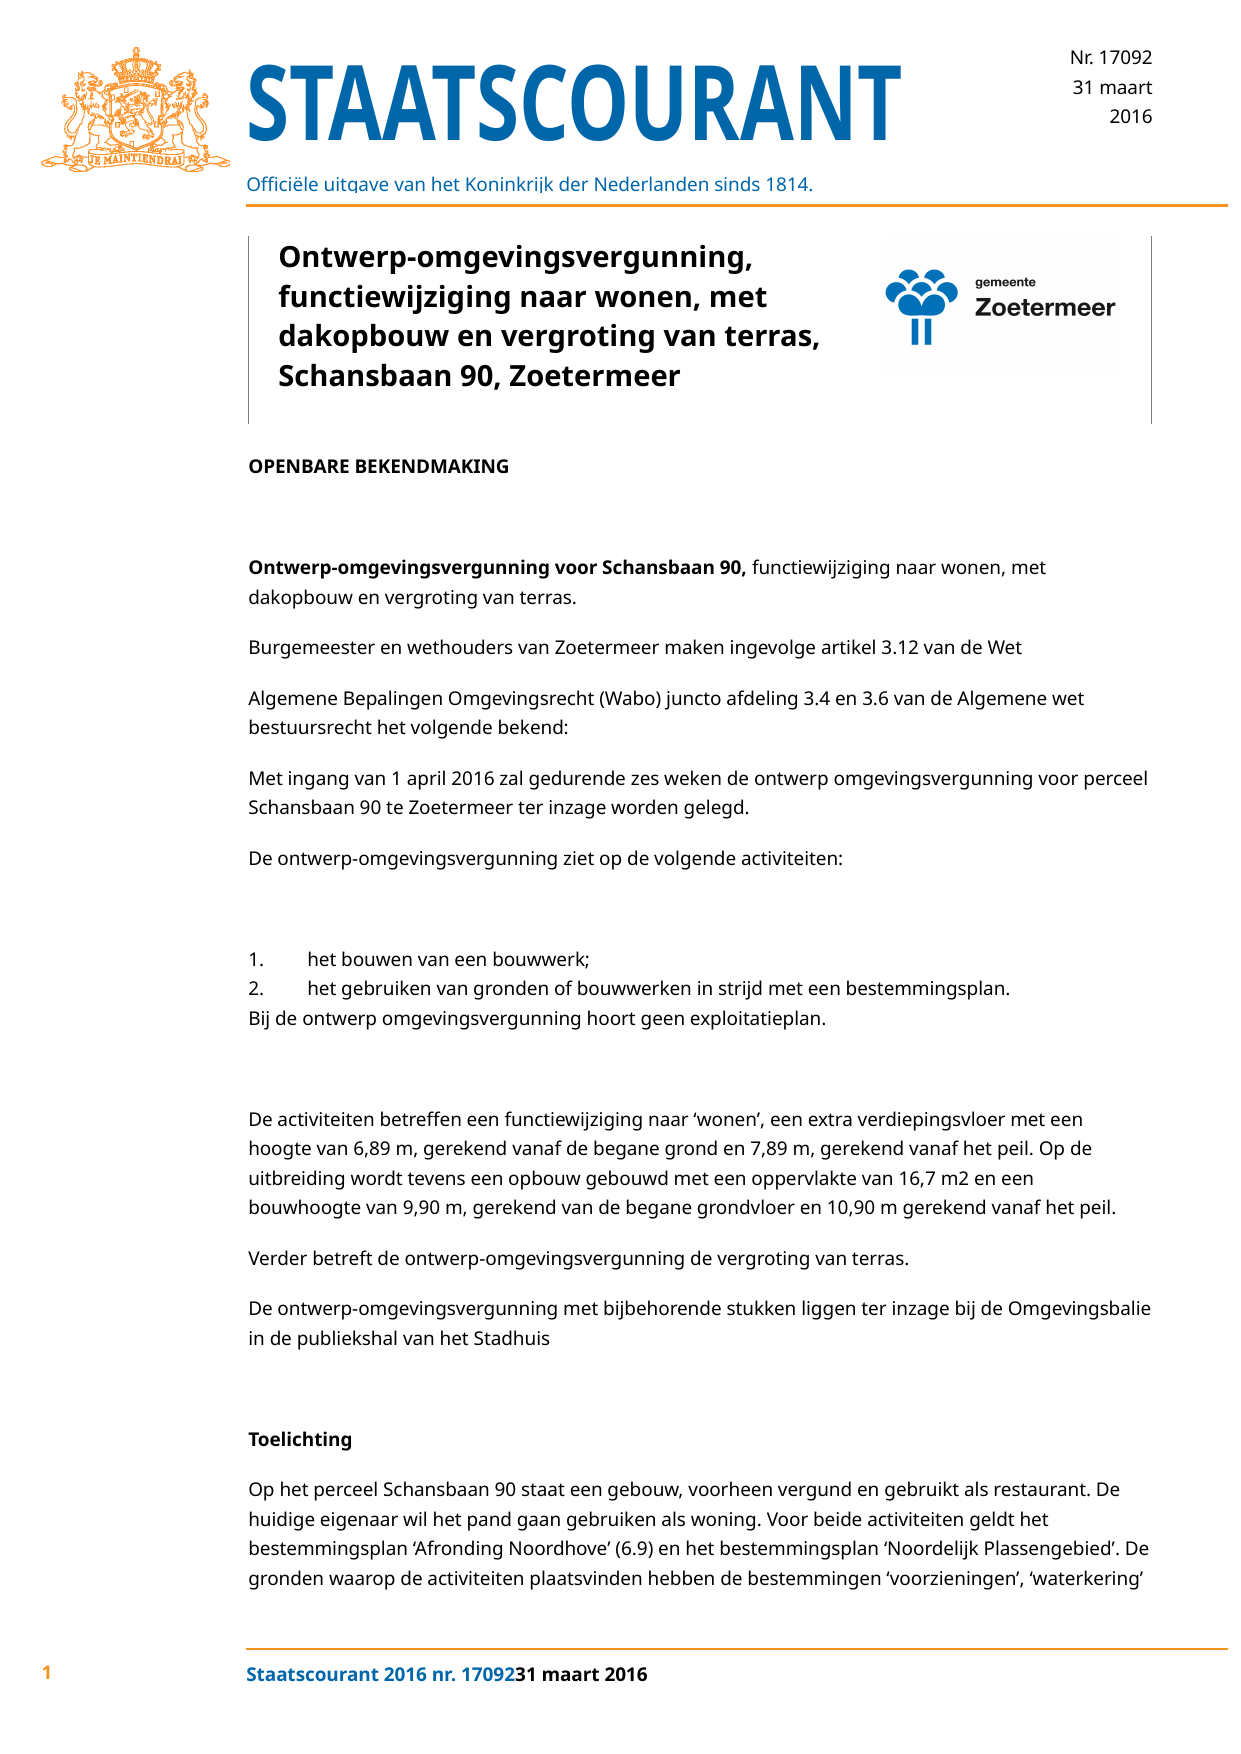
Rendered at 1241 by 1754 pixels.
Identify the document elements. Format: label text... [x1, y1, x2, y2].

list het gebruiken van gronden of bouwwerken in strijd met een bestemmingsplan. [248, 975, 1152, 1001]
text De activiteiten betreffen een functiewijziging naar ‘wonen’, een extra verdiepingsvloer met een hoogte van 6,89 m, gerekend vanaf de begane grond en 7,89 m, gerekend vanaf het peil. Op de uitbreiding wordt tevens een opbouw gebouwd met een oppervlakte van 16,7 m2 en een bouwhoogte van 9,90 m, gerekend van de begane grondvloer en 10,90 m gerekend vanaf het peil. [248, 1106, 1152, 1220]
table_header Ontwerp-omgevingsvergunning, functiewijziging naar wonen, met dakopbouw en vergroting van terras, Schansbaan 90, Zoetermeer [249, 236, 850, 424]
table_header [850, 236, 1151, 424]
text Burgemeester en wethouders van Zoetermeer maken ingevolge artikel 3.12 van de Wet [248, 634, 1152, 660]
text De ontwerp-omgevingsvergunning met bijbehorende stukken liggen ter inzage bij de Omgevingsbalie in de publiekshal van het Stadhuis [248, 1295, 1152, 1351]
text Algemene Bepalingen Omgevingsrecht (Wabo) juncto afdeling 3.4 en 3.6 van de Algemene wet bestuursrecht het volgende bekend: [248, 685, 1152, 740]
text De ontwerp-omgevingsvergunning ziet op de volgende activiteiten: [248, 845, 1152, 871]
text Met ingang van 1 april 2016 zal gedurende zes weken de ontwerp omgevingsvergunning voor perceel Schansbaan 90 te Zoetermeer ter inzage worden gelegd. [248, 765, 1152, 820]
text OPENBARE BEKENDMAKING [248, 454, 1152, 479]
picture [882, 236, 1119, 378]
list het bouwen van een bouwwerk; [248, 946, 1152, 971]
text Verder betreft de ontwerp-omgevingsvergunning de vergroting van terras. [248, 1245, 1152, 1271]
text Ontwerp-omgevingsvergunning voor Schansbaan 90, functiewijziging naar wonen, met dakopbouw en vergroting van terras. [248, 554, 1152, 610]
text Bij de ontwerp omgevingsvergunning hoort geen exploitatieplan. [248, 1005, 1152, 1031]
text Toelichting [248, 1426, 1152, 1451]
picture [41, 47, 231, 172]
text Op het perceel Schansbaan 90 staat een gebouw, voorheen vergund en gebruikt als restaurant. De huidige eigenaar wil het pand gaan gebruiken als woning. Voor beide activiteiten geldt het bestemmingsplan ‘Afronding Noordhove’ (6.9) en het bestemmingsplan ‘Noordelijk Plassengebied’. De gronden waarop de activiteiten plaatsvinden hebben de bestemmingen ‘voorzieningen’, ‘waterkering’ [248, 1476, 1152, 1591]
